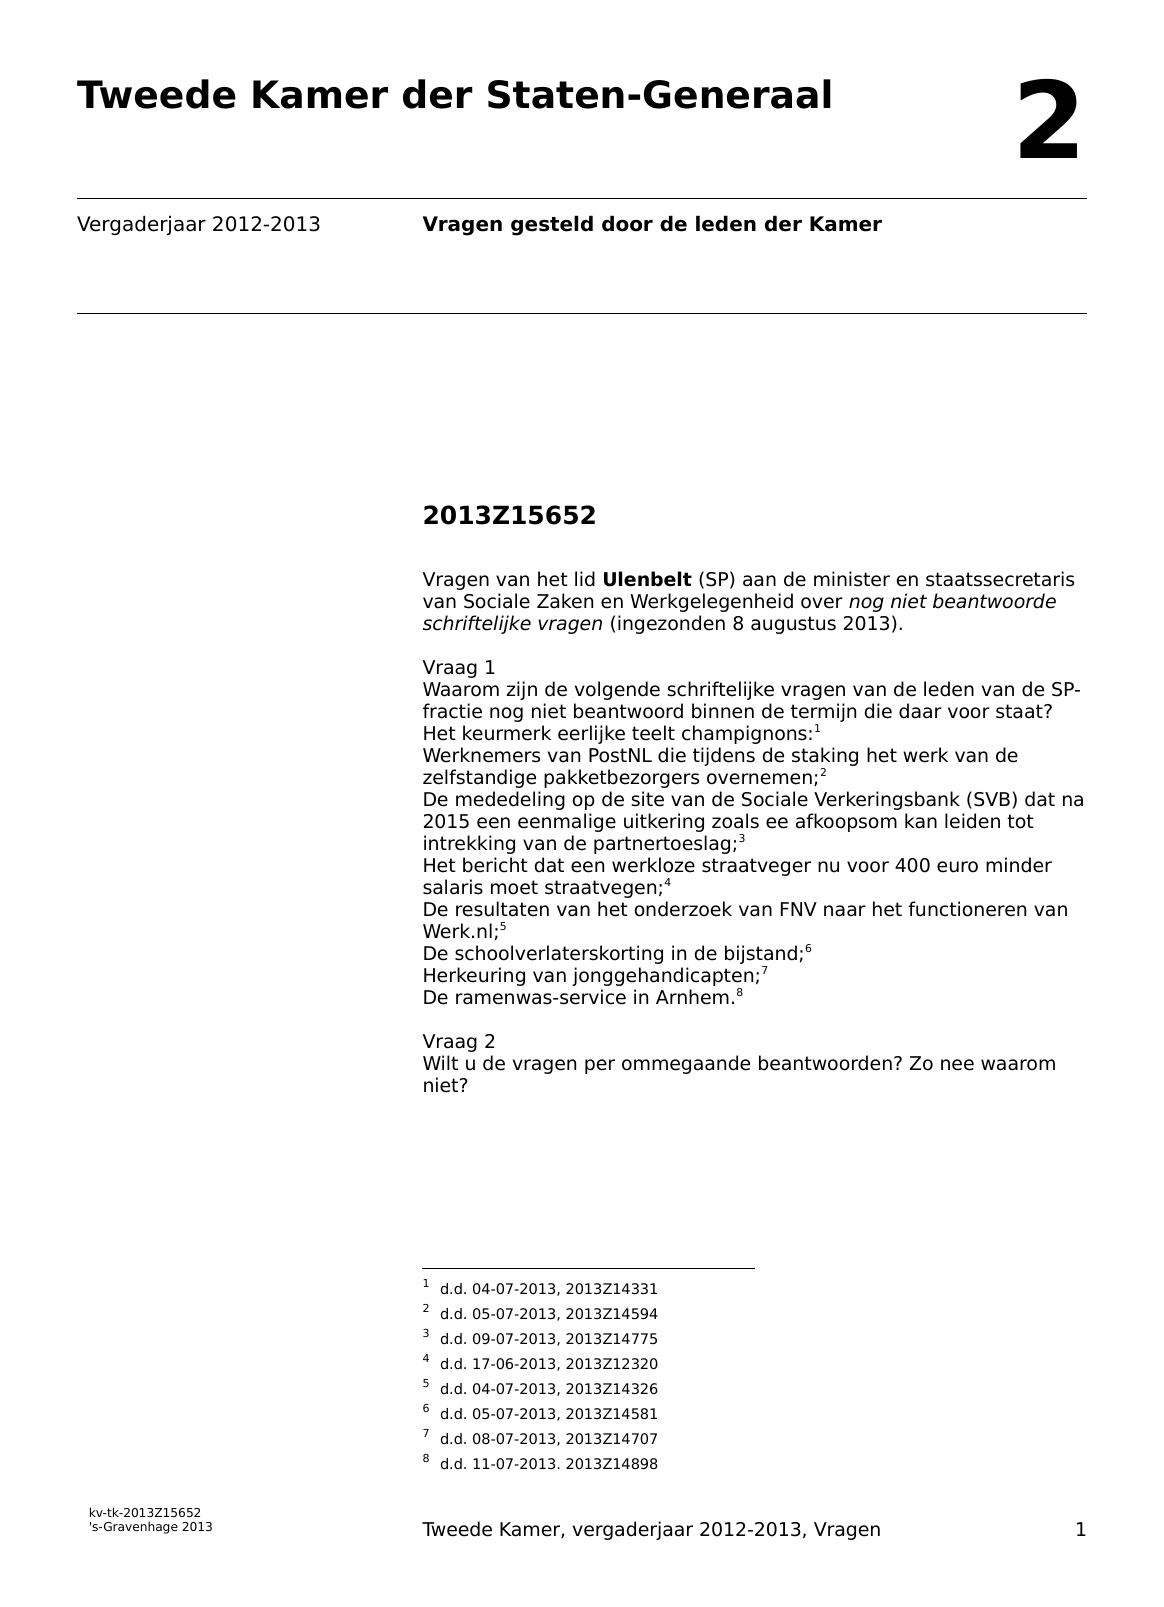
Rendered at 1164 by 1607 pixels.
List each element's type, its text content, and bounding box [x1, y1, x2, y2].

text kv-tk-2013Z15652 [88, 1506, 323, 1520]
text d.d. 04-07-2013, 2013Z14326 [422, 1377, 1087, 1399]
text d.d. 17-06-2013, 2013Z12320 [422, 1352, 1087, 1374]
text Herkeuring van jonggehandicapten; [422, 964, 1087, 987]
text d.d. 05-07-2013, 2013Z14594 [422, 1302, 1087, 1324]
text 's-Gravenhage 2013 [88, 1520, 323, 1534]
text De mededeling op de site van de Sociale Verkeringsbank (SVB) dat na 2015 een eenmalige uitkering zoals ee afkoopsom kan leiden tot intrekking van de partnertoeslag; [422, 789, 1087, 855]
text De ramenwas-service in Arnhem. [422, 987, 1087, 1008]
text d.d. 04-07-2013, 2013Z14331 [422, 1277, 1087, 1299]
text De schoolverlaterskorting in de bijstand; [422, 943, 1087, 964]
text De resultaten van het onderzoek van FNV naar het functioneren van Werk.nl; [422, 899, 1087, 943]
text d.d. 08-07-2013, 2013Z14707 [422, 1427, 1087, 1449]
table_header Tweede Kamer der Staten-Generaal [77, 59, 886, 198]
text Waarom zijn de volgende schriftelijke vragen van de leden van de SP-fractie nog niet beantwoord binnen de termijn die daar voor staat? [422, 679, 1087, 723]
text Het bericht dat een werkloze straatveger nu voor 400 euro minder salaris moet straatvegen; [422, 855, 1087, 899]
table_cell Vergaderjaar 2012-2013 [77, 199, 422, 313]
table_header 2 [886, 59, 1087, 198]
table_cell Vragen gesteld door de leden der Kamer [422, 199, 1087, 313]
text Het keurmerk eerlijke teelt champignons: [422, 723, 1087, 745]
text Vragen van het lid Ulenbelt (SP) aan de minister en staatssecretaris van Sociale Zaken en Werkgelegenheid over nog niet beantwoorde schriftelijke vragen (ingezonden 8 augustus 2013). [422, 569, 1087, 635]
text Werknemers van PostNL die tijdens de staking het werk van de zelfstandige pakketbezorgers overnemen; [422, 745, 1087, 789]
text d.d. 05-07-2013, 2013Z14581 [422, 1402, 1087, 1424]
text d.d. 11-07-2013. 2013Z14898 [422, 1452, 1087, 1474]
text 2013Z15652 [422, 501, 1087, 531]
text d.d. 09-07-2013, 2013Z14775 [422, 1327, 1087, 1349]
text Wilt u de vragen per ommegaande beantwoorden? Zo nee waarom niet? [422, 1053, 1087, 1097]
text Vraag 2 [422, 1031, 1087, 1053]
text Vraag 1 [422, 657, 1087, 679]
